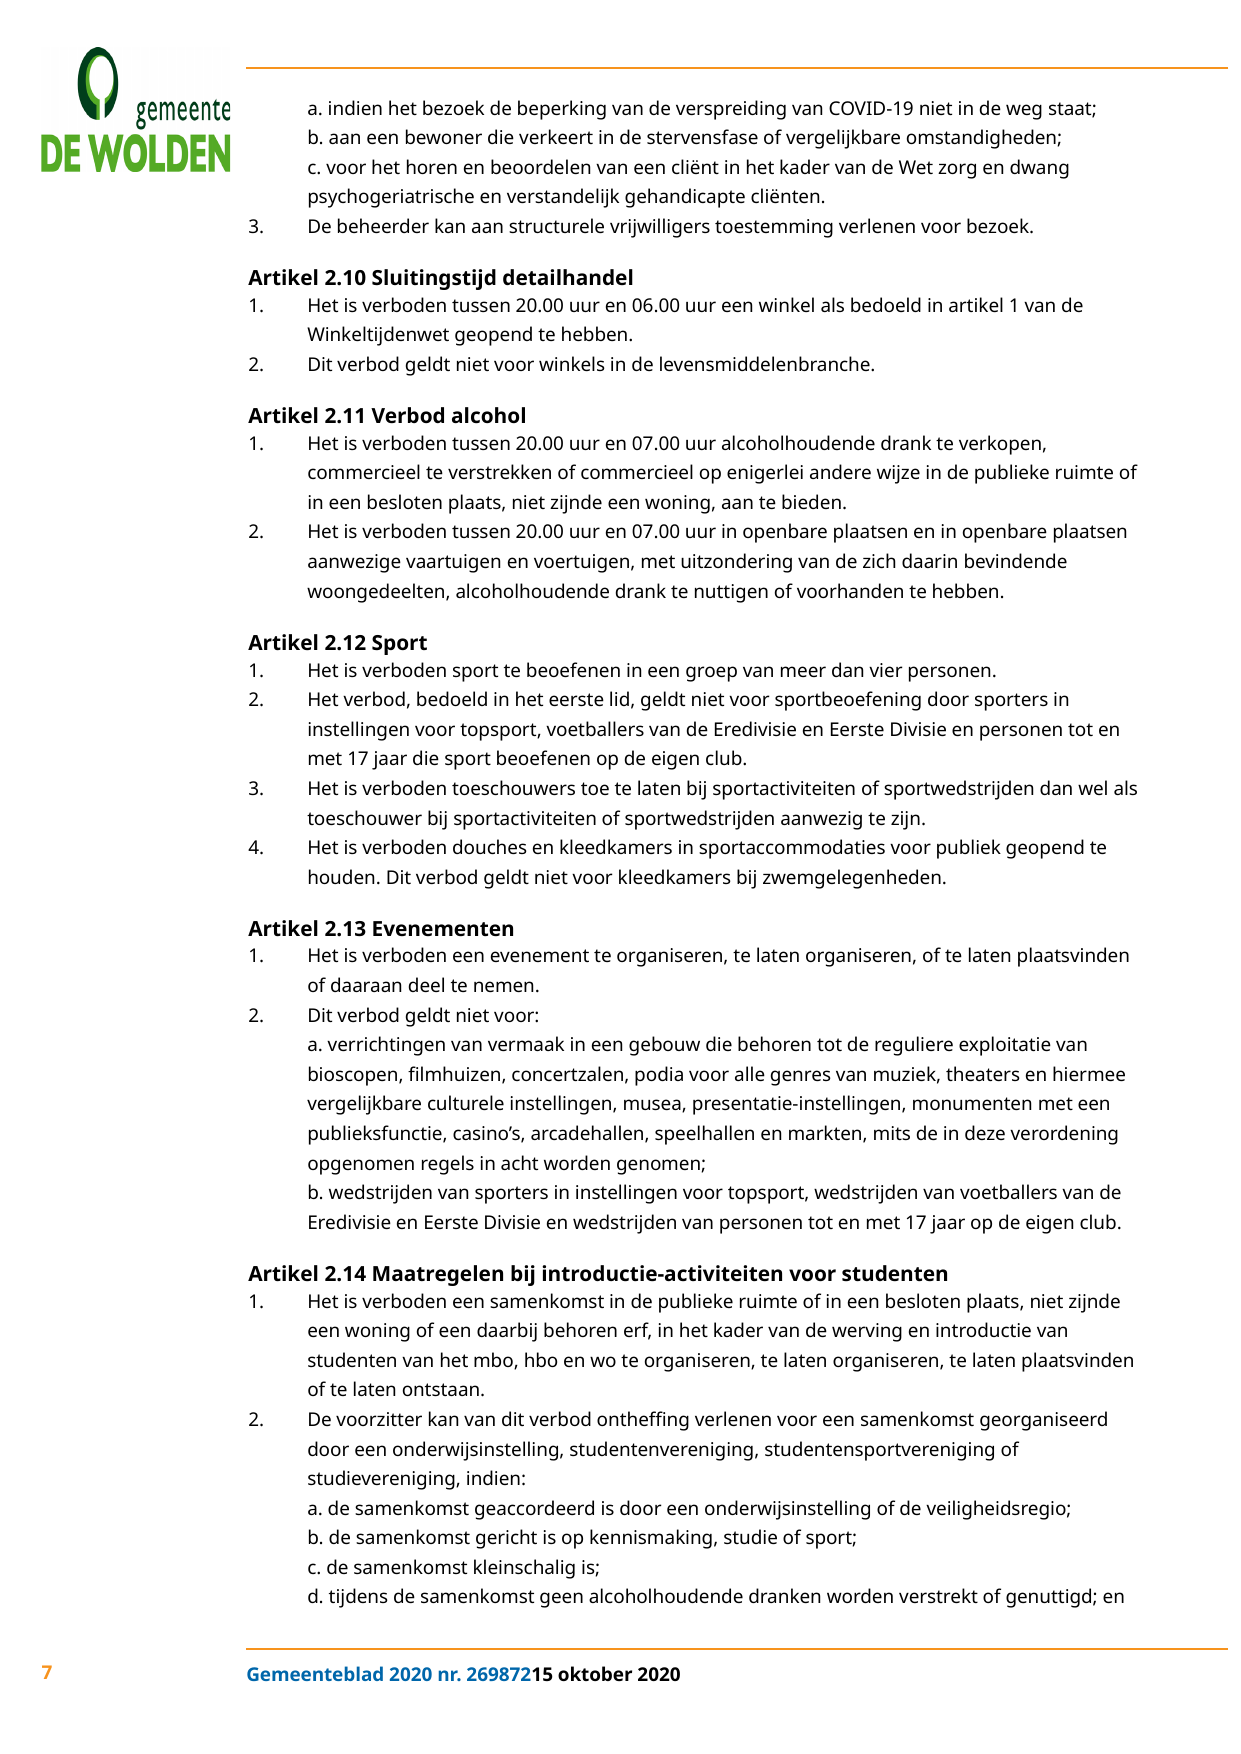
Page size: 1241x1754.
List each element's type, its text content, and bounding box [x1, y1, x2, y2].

list d. tijdens de samenkomst geen alcoholhoudende dranken worden verstrekt of genuttigd; en [248, 1584, 1152, 1609]
text Artikel 2.14 Maatregelen bij introductie-activiteiten voor studenten [248, 1259, 1152, 1288]
text Artikel 2.12 Sport [248, 628, 1152, 657]
list Het is verboden sport te beoefenen in een groep van meer dan vier personen. [248, 657, 1152, 682]
list Het is verboden tussen 20.00 uur en 06.00 uur een winkel als bedoeld in artikel 1 van de Winkeltijdenwet geopend te hebben. [248, 292, 1152, 347]
list Het verbod, bedoeld in het eerste lid, geldt niet voor sportbeoefening door sporters in instellingen voor topsport, voetballers van de Eredivisie en Eerste Divisie en personen tot en met 17 jaar die sport beoefenen op de eigen club. [248, 686, 1152, 771]
picture [41, 47, 231, 172]
list a. de samenkomst geaccordeerd is door een onderwijsinstelling of de veiligheidsregio; [248, 1495, 1152, 1521]
list Dit verbod geldt niet voor winkels in de levensmiddelenbranche. [248, 351, 1152, 377]
text Artikel 2.11 Verbod alcohol [248, 402, 1152, 430]
list Het is verboden toeschouwers toe te laten bij sportactiviteiten of sportwedstrijden dan wel als toeschouwer bij sportactiviteiten of sportwedstrijden aanwezig te zijn. [248, 775, 1152, 830]
list Het is verboden douches en kleedkamers in sportaccommodaties voor publiek geopend te houden. Dit verbod geldt niet voor kleedkamers bij zwemgelegenheden. [248, 834, 1152, 889]
list De voorzitter kan van dit verbod ontheffing verlenen voor een samenkomst georganiseerd door een onderwijsinstelling, studentenvereniging, studentensportvereniging of studievereniging, indien: [248, 1406, 1152, 1491]
list b. de samenkomst gericht is op kennismaking, studie of sport; [248, 1524, 1152, 1550]
list a. indien het bezoek de beperking van de verspreiding van COVID-19 niet in de weg staat; [248, 95, 1152, 121]
list Het is verboden tussen 20.00 uur en 07.00 uur in openbare plaatsen en in openbare plaatsen aanwezige vaartuigen en voertuigen, met uitzondering van de zich daarin bevindende woongedeelten, alcoholhoudende drank te nuttigen of voorhanden te hebben. [248, 519, 1152, 604]
list b. wedstrijden van sporters in instellingen voor topsport, wedstrijden van voetballers van de Eredivisie en Eerste Divisie en wedstrijden van personen tot en met 17 jaar op de eigen club. [248, 1179, 1152, 1235]
list a. verrichtingen van vermaak in een gebouw die behoren tot de reguliere exploitatie van bioscopen, filmhuizen, concertzalen, podia voor alle genres van muziek, theaters en hiermee vergelijkbare culturele instellingen, musea, presentatie-instellingen, monumenten met een publieksfunctie, casino’s, arcadehallen, speelhallen en markten, mits de in deze verordening opgenomen regels in acht worden genomen; [248, 1031, 1152, 1176]
list Dit verbod geldt niet voor: [248, 1002, 1152, 1028]
list b. aan een bewoner die verkeert in de stervensfase of vergelijkbare omstandigheden; [248, 124, 1152, 150]
list c. voor het horen en beoordelen van een cliënt in het kader van de Wet zorg en dwang psychogeriatrische en verstandelijk gehandicapte cliënten. [248, 154, 1152, 209]
list Het is verboden een samenkomst in de publieke ruimte of in een besloten plaats, niet zijnde een woning of een daarbij behoren erf, in het kader van de werving en introductie van studenten van het mbo, hbo en wo te organiseren, te laten organiseren, te laten plaatsvinden of te laten ontstaan. [248, 1288, 1152, 1402]
list c. de samenkomst kleinschalig is; [248, 1554, 1152, 1580]
list De beheerder kan aan structurele vrijwilligers toestemming verlenen voor bezoek. [248, 213, 1152, 239]
list Het is verboden een evenement te organiseren, te laten organiseren, of te laten plaatsvinden of daaraan deel te nemen. [248, 943, 1152, 998]
text Artikel 2.10 Sluitingstijd detailhandel [248, 263, 1152, 292]
text Artikel 2.13 Evenementen [248, 914, 1152, 943]
list Het is verboden tussen 20.00 uur en 07.00 uur alcoholhoudende drank te verkopen, commercieel te verstrekken of commercieel op enigerlei andere wijze in de publieke ruimte of in een besloten plaats, niet zijnde een woning, aan te bieden. [248, 430, 1152, 515]
